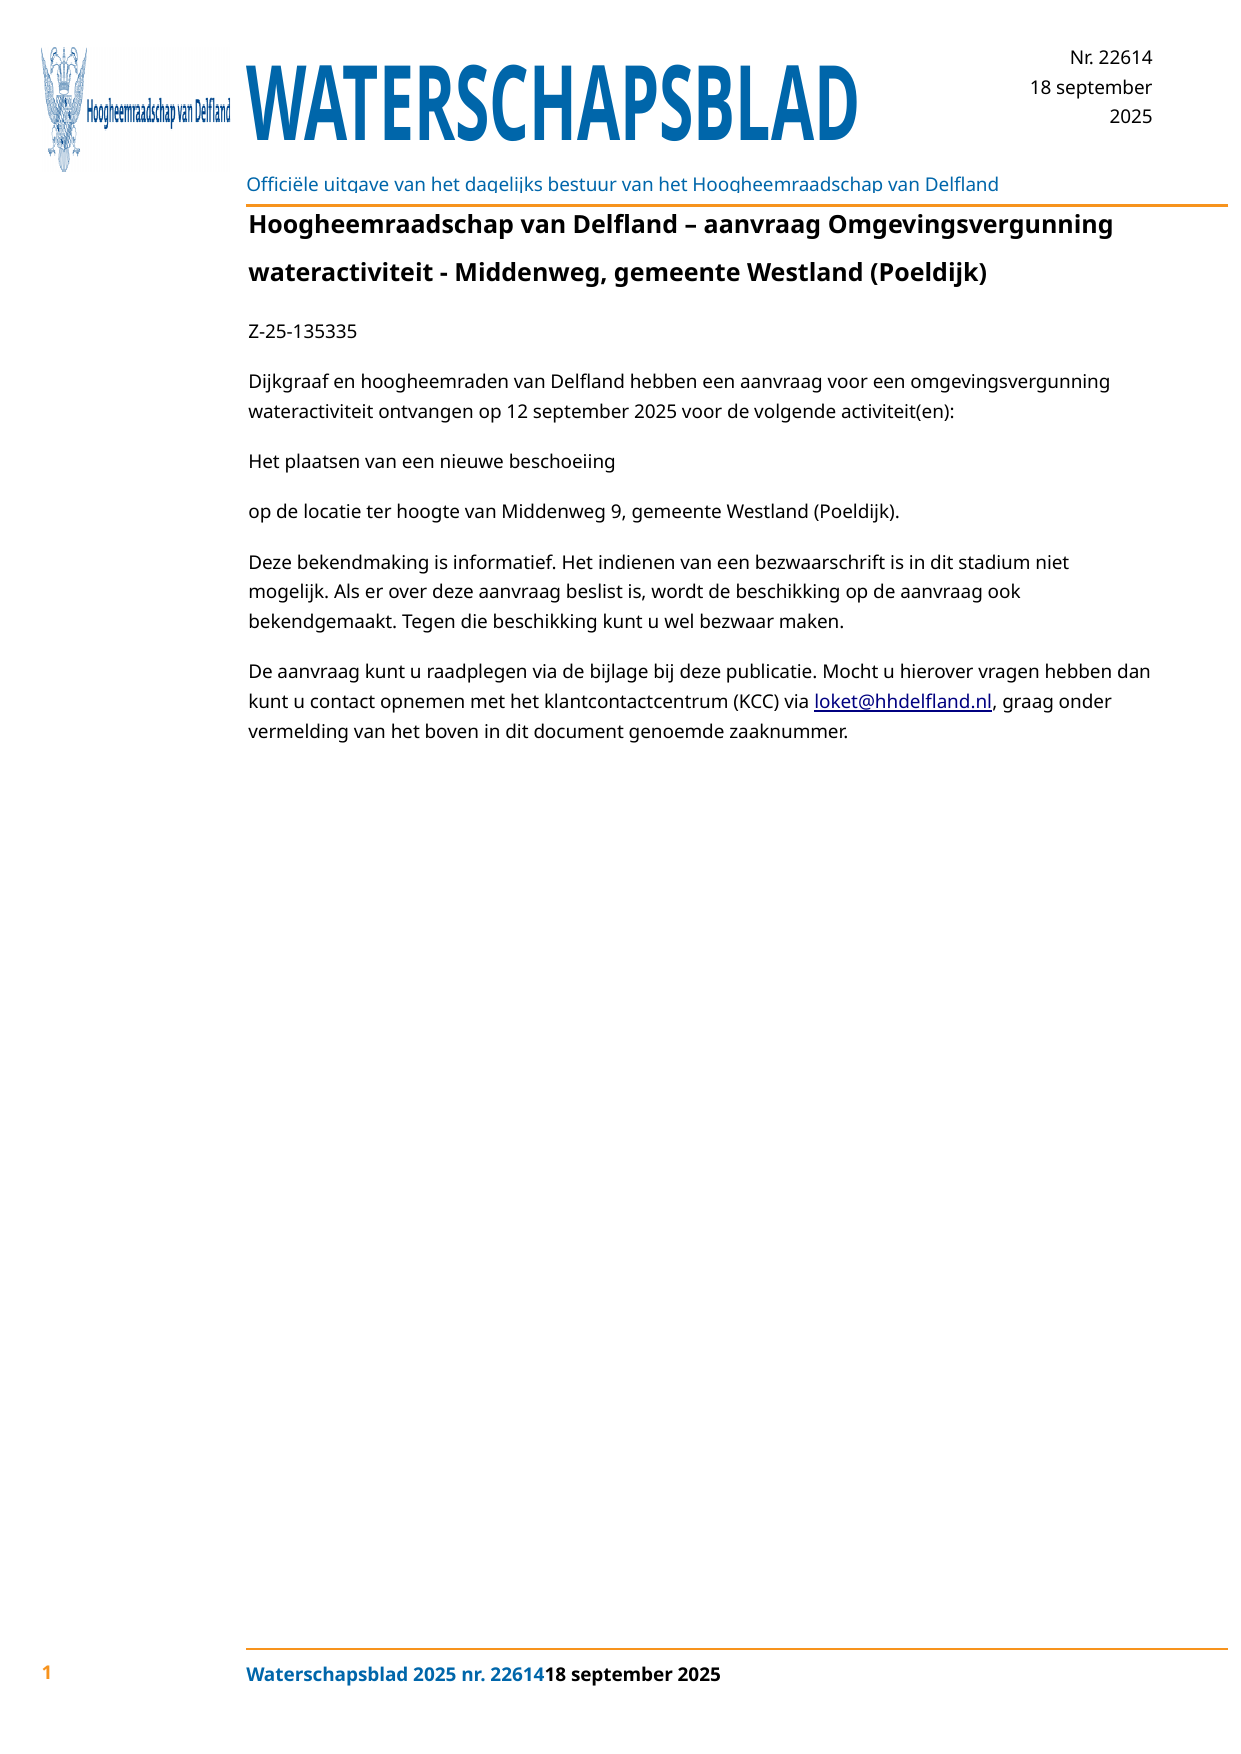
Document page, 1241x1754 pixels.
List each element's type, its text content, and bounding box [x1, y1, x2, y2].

text Het plaatsen van een nieuwe beschoeiing [248, 448, 1152, 474]
text Hoogheemraadschap van Delfland – aanvraag Omgevingsvergunning wateractiviteit - Middenweg, gemeente Westland (Poeldijk) [248, 207, 1152, 288]
picture [41, 47, 231, 172]
text Z-25-135335 [248, 318, 1152, 344]
text Deze bekendmaking is informatief. Het indienen van een bezwaarschrift is in dit stadium niet mogelijk. Als er over deze aanvraag beslist is, wordt de beschikking op de aanvraag ook bekendgemaakt. Tegen die beschikking kunt u wel bezwaar maken. [248, 549, 1152, 634]
text Dijkgraaf en hoogheemraden van Delfland hebben een aanvraag voor een omgevingsvergunning wateractiviteit ontvangen op 12 september 2025 voor de volgende activiteit(en): [248, 368, 1152, 424]
text De aanvraag kunt u raadplegen via de bijlage bij deze publicatie. Mocht u hierover vragen hebben dan kunt u contact opnemen met het klantcontactcentrum (KCC) via loket@hhdelfland.nl, graag onder vermelding van het boven in dit document genoemde zaaknummer. [248, 659, 1152, 744]
text op de locatie ter hoogte van Middenweg 9, gemeente Westland (Poeldijk). [248, 499, 1152, 524]
